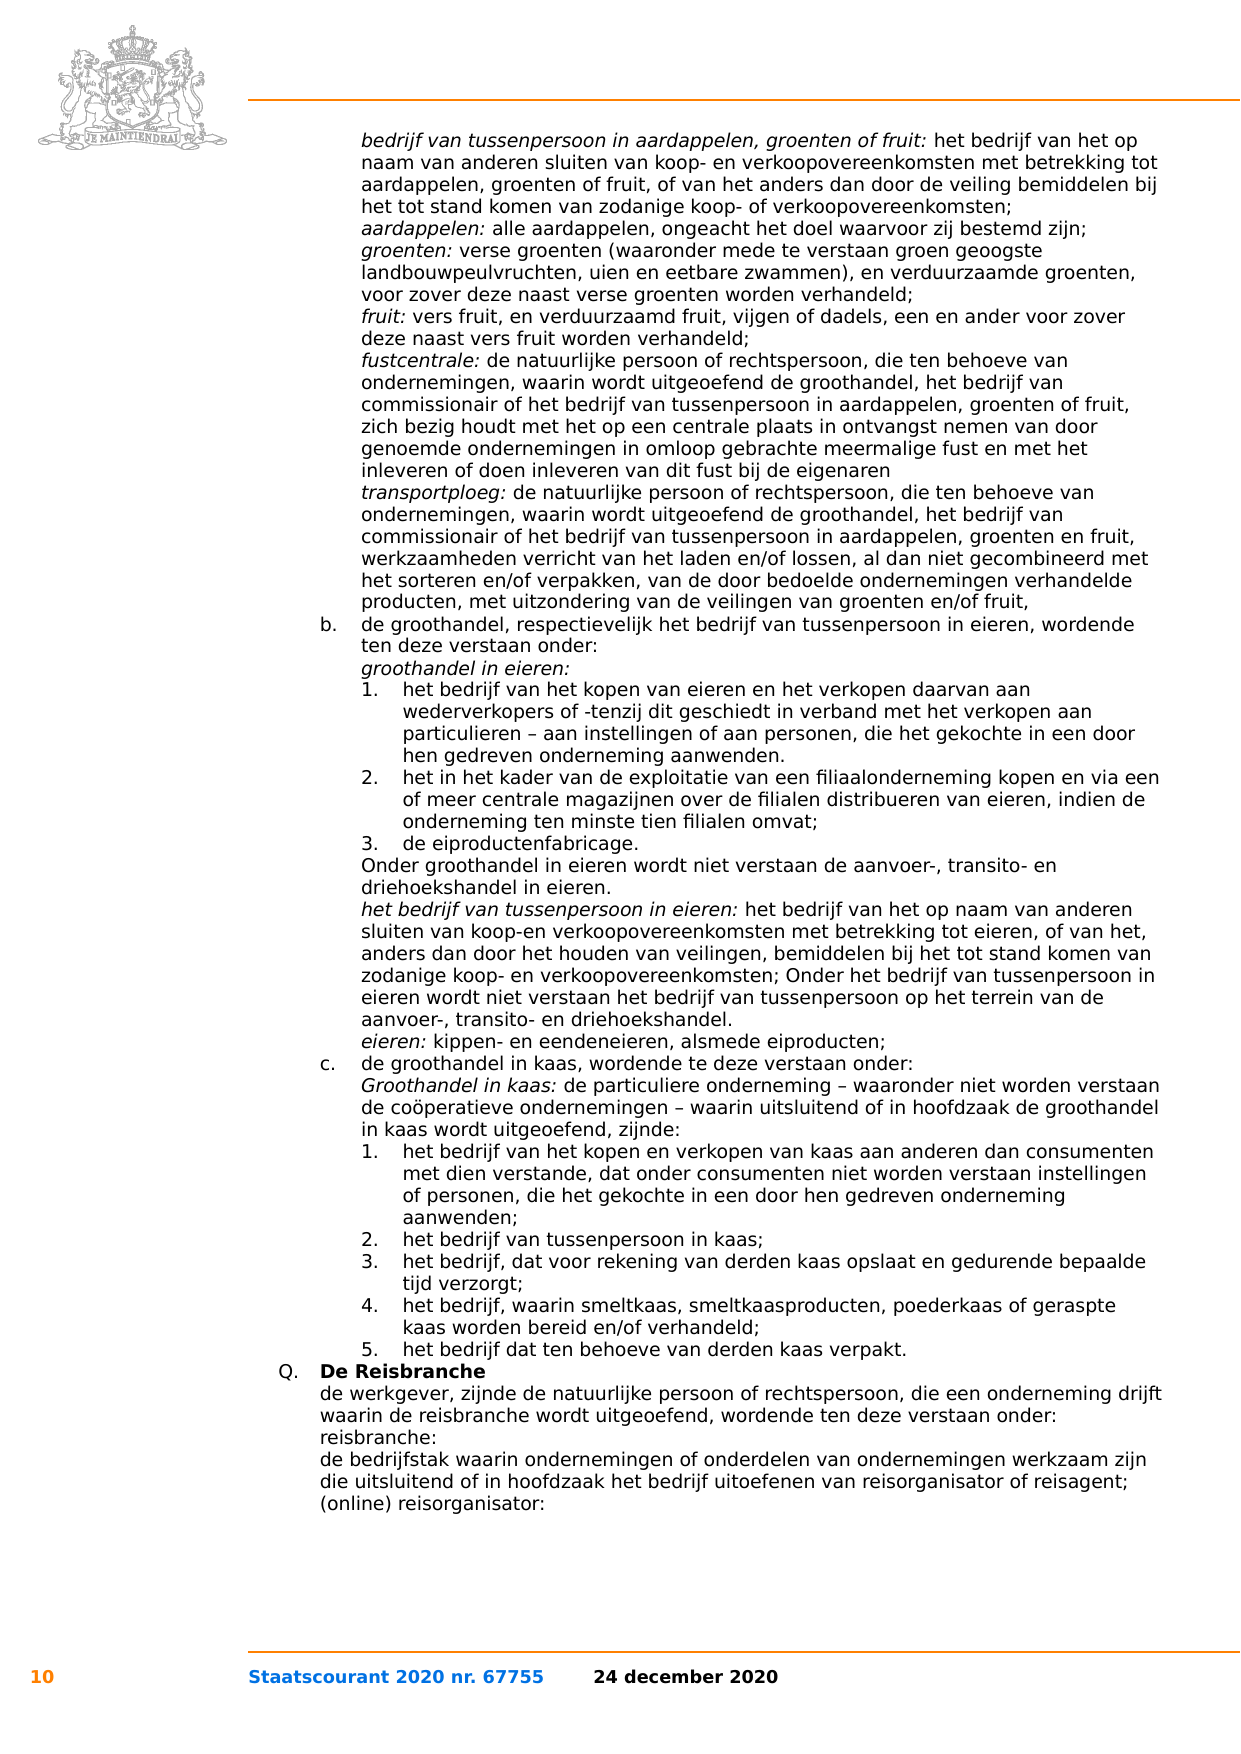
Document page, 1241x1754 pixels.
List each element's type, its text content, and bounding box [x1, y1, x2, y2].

text transportploeg: de natuurlijke persoon of rechtspersoon, die ten behoeve van ondernemingen, waarin wordt uitgeoefend de groothandel, het bedrijf van commissionair of het bedrijf van tussenpersoon in aardappelen, groenten en fruit, werkzaamheden verricht van het laden en/of lossen, al dan niet gecombineerd met het sorteren en/of verpakken, van de door bedoelde ondernemingen verhandelde producten, met uitzondering van de veilingen van groenten en/of fruit, [361, 482, 1163, 613]
text aardappelen: alle aardappelen, ongeacht het doel waarvoor zij bestemd zijn; [361, 218, 1163, 240]
text (online) reisorganisator: [319, 1493, 1163, 1514]
text c. de groothandel in kaas, wordende te deze verstaan onder: [319, 1053, 1163, 1075]
text b. de groothandel, respectievelijk het bedrijf van tussenpersoon in eieren, wordende ten deze verstaan onder: [319, 613, 1163, 657]
text Q. De Reisbranche [278, 1361, 1163, 1383]
text fustcentrale: de natuurlijke persoon of rechtspersoon, die ten behoeve van ondernemingen, waarin wordt uitgeoefend de groothandel, het bedrijf van commissionair of het bedrijf van tussenpersoon in aardappelen, groenten of fruit, zich bezig houdt met het op een centrale plaats in ontvangst nemen van door genoemde ondernemingen in omloop gebrachte meermalige fust en met het inleveren of doen inleveren van dit fust bij de eigenaren [361, 350, 1163, 482]
text 1. het bedrijf van het kopen en verkopen van kaas aan anderen dan consumenten met dien verstande, dat onder consumenten niet worden verstaan instellingen of personen, die het gekochte in een door hen gedreven onderneming aanwenden; [361, 1141, 1163, 1229]
text groenten: verse groenten (waaronder mede te verstaan groen geoogste landbouwpeulvruchten, uien en eetbare zwammen), en verduurzaamde groenten, voor zover deze naast verse groenten worden verhandeld; [361, 240, 1163, 306]
text 2. het bedrijf van tussenpersoon in kaas; [361, 1229, 1163, 1251]
text 4. het bedrijf, waarin smeltkaas, smeltkaasproducten, poederkaas of geraspte kaas worden bereid en/of verhandeld; [361, 1295, 1163, 1339]
text 1. het bedrijf van het kopen van eieren en het verkopen daarvan aan wederverkopers of -tenzij dit geschiedt in verband met het verkopen aan particulieren – aan instellingen of aan personen, die het gekochte in een door hen gedreven onderneming aanwenden. [361, 679, 1163, 767]
text reisbranche: [319, 1427, 1163, 1449]
text Onder groothandel in eieren wordt niet verstaan de aanvoer-, transito- en driehoekshandel in eieren. [361, 855, 1163, 899]
text fruit: vers fruit, en verduurzaamd fruit, vijgen of dadels, een en ander voor zover deze naast vers fruit worden verhandeld; [361, 306, 1163, 350]
text 2. het in het kader van de exploitatie van een filiaalonderneming kopen en via een of meer centrale magazijnen over de filialen distribueren van eieren, indien de onderneming ten minste tien filialen omvat; [361, 767, 1163, 833]
text 5. het bedrijf dat ten behoeve van derden kaas verpakt. [361, 1339, 1163, 1361]
text eieren: kippen- en eendeneieren, alsmede eiproducten; [361, 1031, 1163, 1053]
text groothandel in eieren: [361, 657, 1163, 679]
text het bedrijf van tussenpersoon in eieren: het bedrijf van het op naam van anderen sluiten van koop-en verkoopovereenkomsten met betrekking tot eieren, of van het, anders dan door het houden van veilingen, bemiddelen bij het tot stand komen van zodanige koop- en verkoopovereenkomsten; Onder het bedrijf van tussenpersoon in eieren wordt niet verstaan het bedrijf van tussenpersoon op het terrein van de aanvoer-, transito- en driehoekshandel. [361, 899, 1163, 1031]
text de werkgever, zijnde de natuurlijke persoon of rechtspersoon, die een onderneming drijft waarin de reisbranche wordt uitgeoefend, wordende ten deze verstaan onder: [319, 1383, 1163, 1427]
text Groothandel in kaas: de particuliere onderneming – waaronder niet worden verstaan de coöperatieve ondernemingen – waarin uitsluitend of in hoofdzaak de groothandel in kaas wordt uitgeoefend, zijnde: [361, 1075, 1163, 1141]
text 3. het bedrijf, dat voor rekening van derden kaas opslaat en gedurende bepaalde tijd verzorgt; [361, 1251, 1163, 1295]
text de bedrijfstak waarin ondernemingen of onderdelen van ondernemingen werkzaam zijn die uitsluitend of in hoofdzaak het bedrijf uitoefenen van reisorganisator of reisagent; [319, 1449, 1163, 1493]
text 3. de eiproductenfabricage. [361, 833, 1163, 855]
picture [38, 25, 227, 150]
text bedrijf van tussenpersoon in aardappelen, groenten of fruit: het bedrijf van het op naam van anderen sluiten van koop- en verkoopovereenkomsten met betrekking tot aardappelen, groenten of fruit, of van het anders dan door de veiling bemiddelen bij het tot stand komen van zodanige koop- of verkoopovereenkomsten; [361, 130, 1163, 218]
